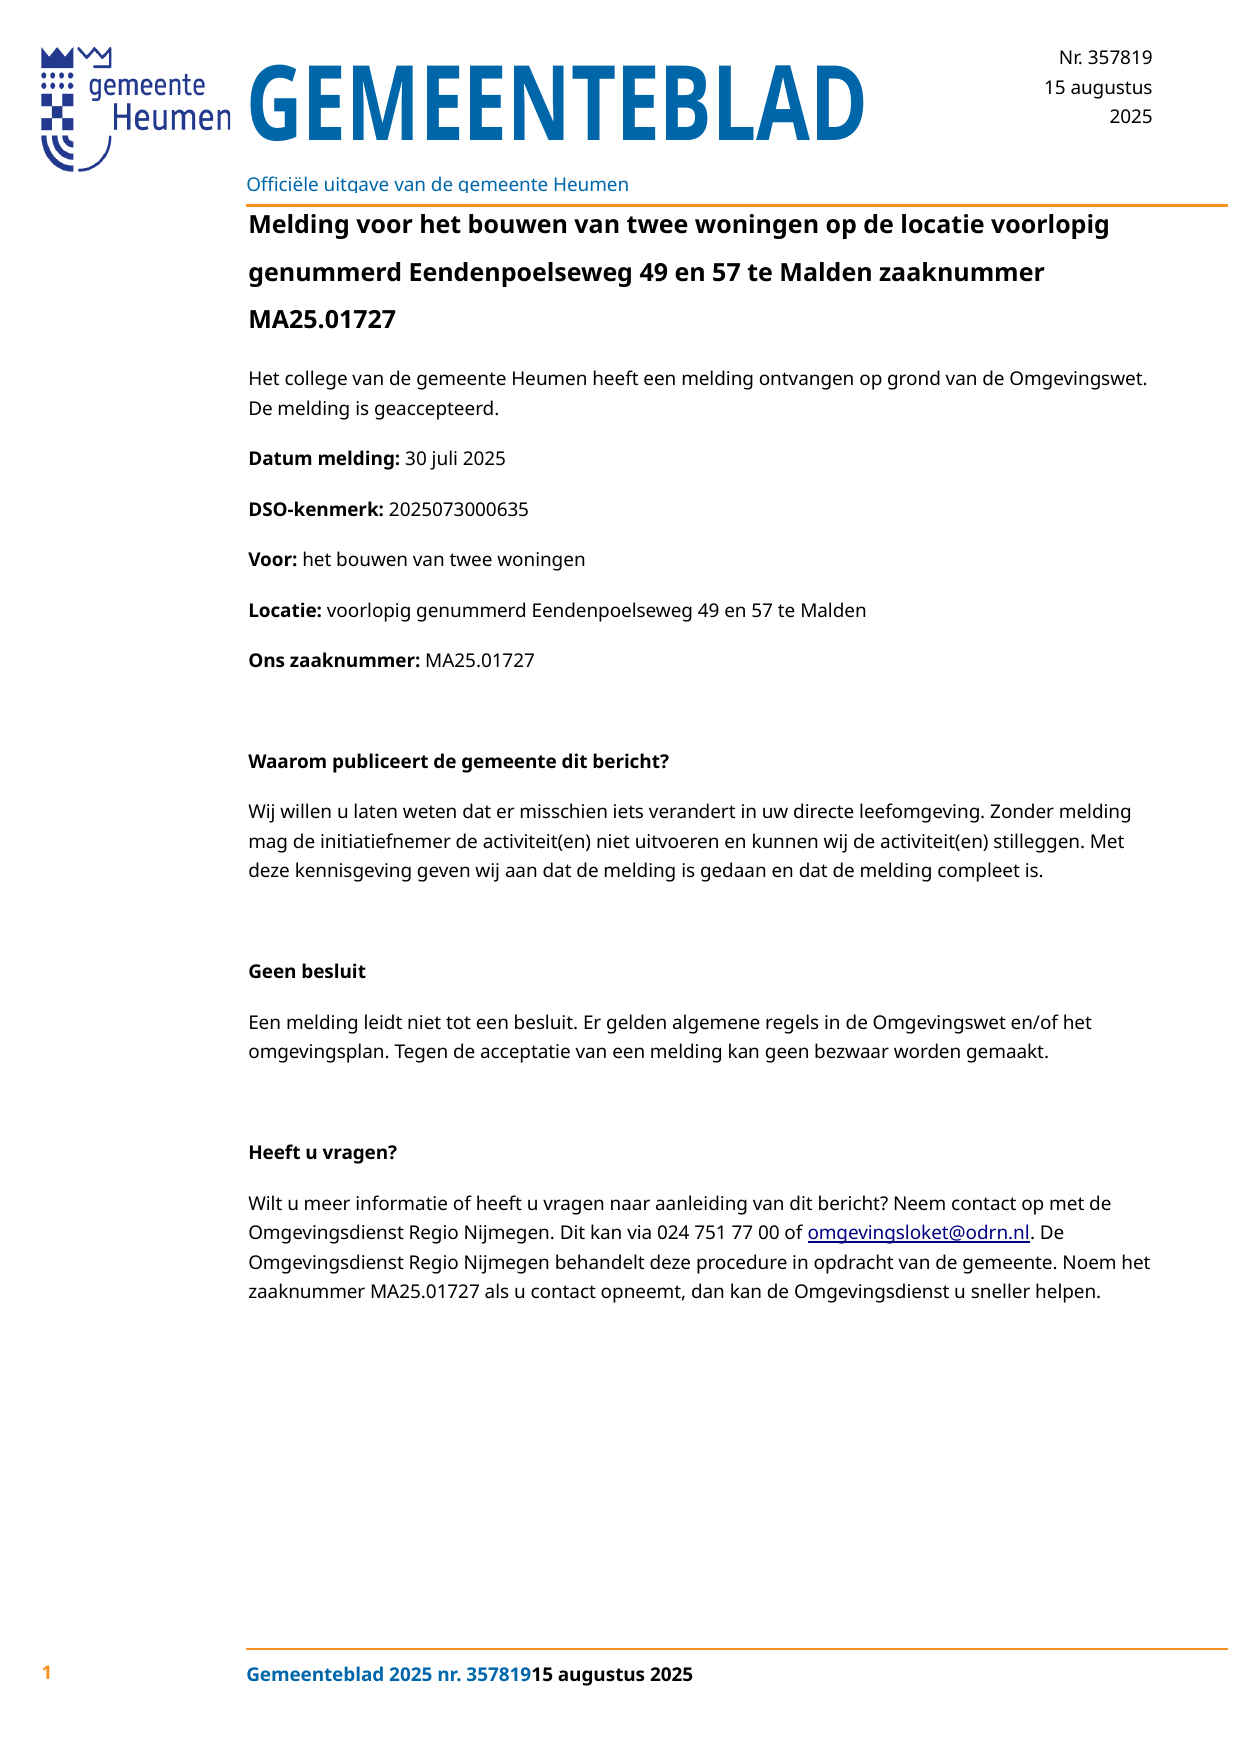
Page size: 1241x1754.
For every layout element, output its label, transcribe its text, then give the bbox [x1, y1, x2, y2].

text Datum melding: 30 juli 2025 [248, 446, 1152, 471]
text Wij willen u laten weten dat er misschien iets verandert in uw directe leefomgeving. Zonder melding mag de initiatiefnemer de activiteit(en) niet uitvoeren en kunnen wij de activiteit(en) stilleggen. Met deze kennisgeving geven wij aan dat de melding is gedaan en dat de melding compleet is. [248, 798, 1152, 883]
text Melding voor het bouwen van twee woningen op de locatie voorlopig genummerd Eendenpoelseweg 49 en 57 te Malden zaaknummer MA25.01727 [248, 207, 1152, 336]
text Ons zaaknummer: MA25.01727 [248, 647, 1152, 673]
text Voor: het bouwen van twee woningen [248, 546, 1152, 572]
picture [41, 47, 231, 172]
text Geen besluit [248, 958, 1152, 984]
text Een melding leidt niet tot een besluit. Er gelden algemene regels in de Omgevingswet en/of het omgevingsplan. Tegen de acceptatie van een melding kan geen bezwaar worden gemaakt. [248, 1009, 1152, 1064]
text Waarom publiceert de gemeente dit bericht? [248, 748, 1152, 774]
text Wilt u meer informatie of heeft u vragen naar aanleiding van dit bericht? Neem contact op met de Omgevingsdienst Regio Nijmegen. Dit kan via 024 751 77 00 of omgevingsloket@odrn.nl. De Omgevingsdienst Regio Nijmegen behandelt deze procedure in opdracht van de gemeente. Noem het zaaknummer MA25.01727 als u contact opneemt, dan kan de Omgevingsdienst u sneller helpen. [248, 1190, 1152, 1304]
text Locatie: voorlopig genummerd Eendenpoelseweg 49 en 57 te Malden [248, 597, 1152, 622]
text Heeft u vragen? [248, 1139, 1152, 1165]
text Het college van de gemeente Heumen heeft een melding ontvangen op grond van de Omgevingswet. De melding is geaccepteerd. [248, 366, 1152, 421]
text DSO-kenmerk: 2025073000635 [248, 496, 1152, 522]
